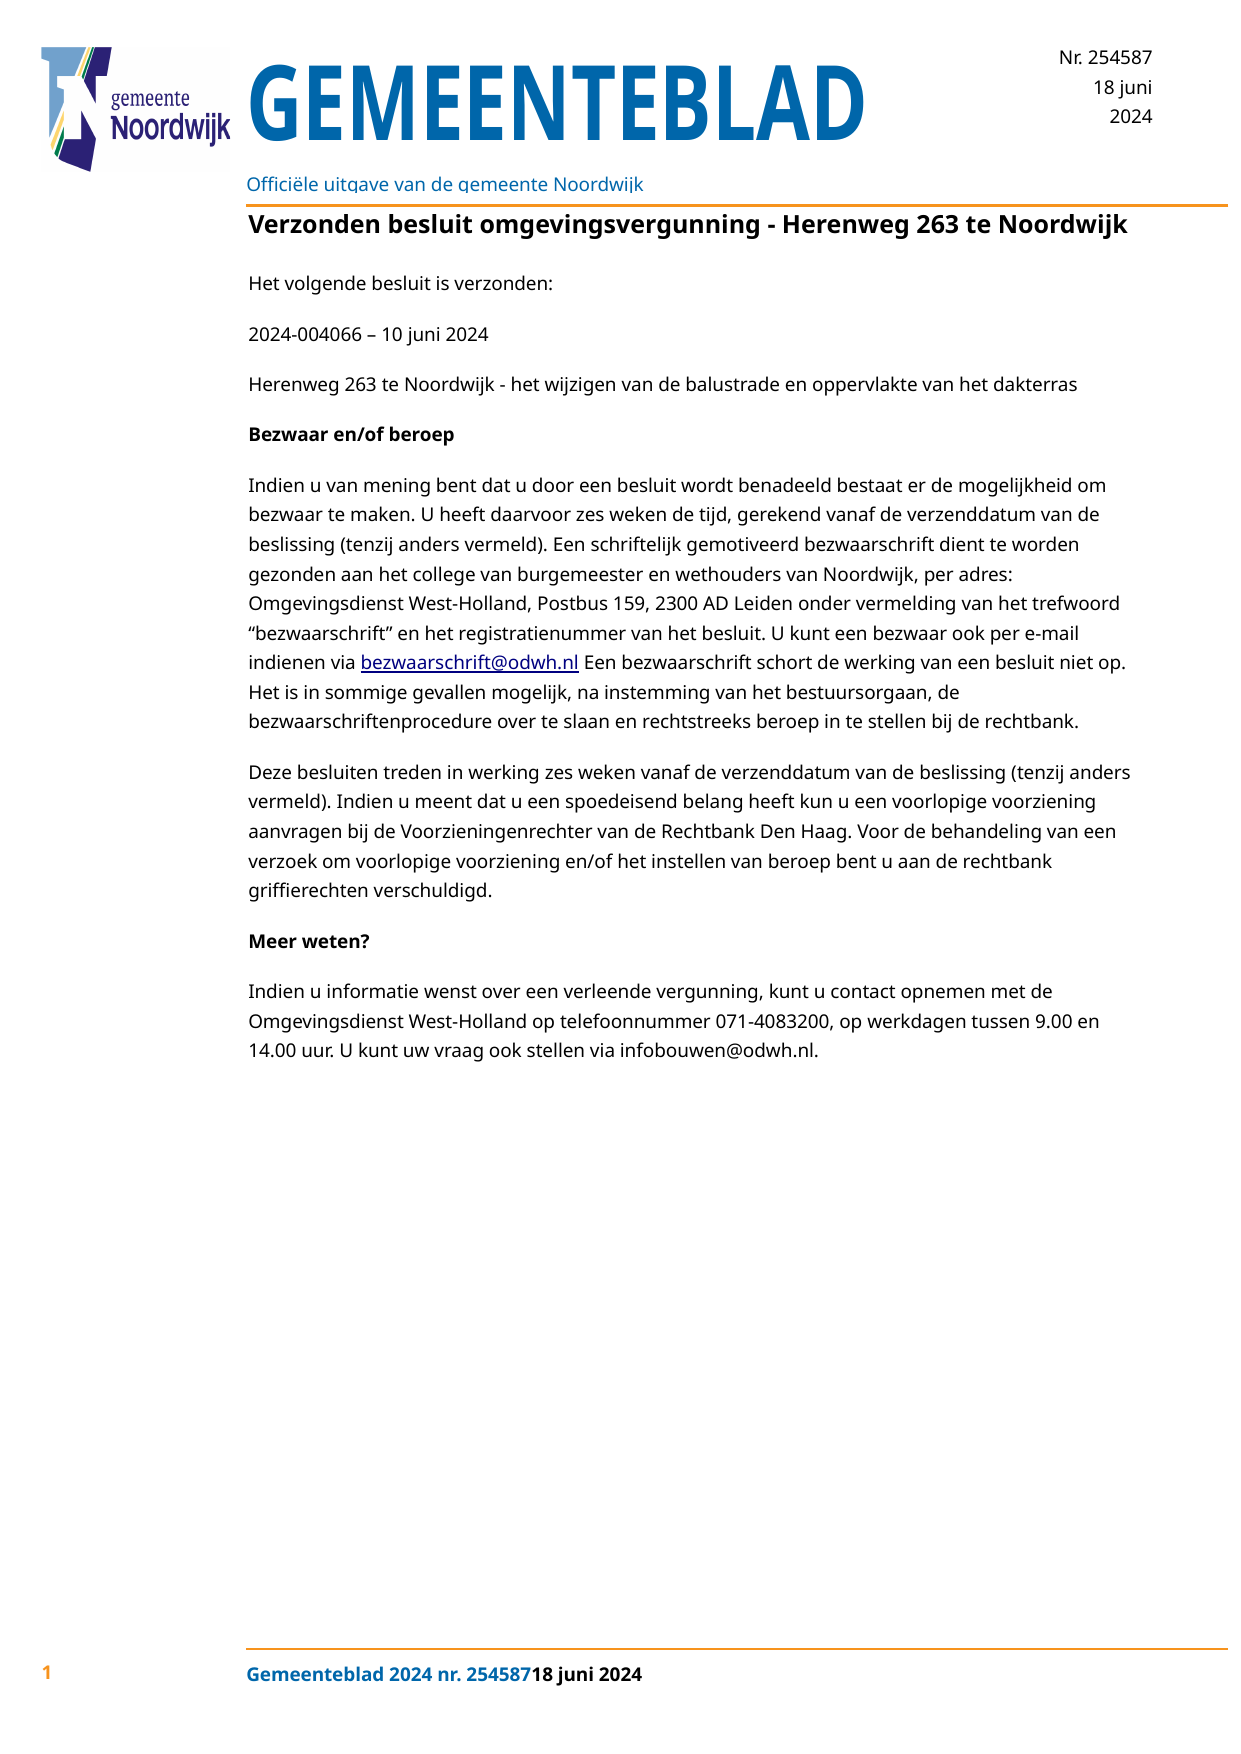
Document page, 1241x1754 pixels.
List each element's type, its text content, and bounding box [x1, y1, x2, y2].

text 2024-004066 – 10 juni 2024 [248, 321, 1152, 346]
picture [41, 47, 231, 172]
text Indien u van mening bent dat u door een besluit wordt benadeeld bestaat er de mogelijkheid om bezwaar te maken. U heeft daarvoor zes weken de tijd, gerekend vanaf de verzenddatum van de beslissing (tenzij anders vermeld). Een schriftelijk gemotiveerd bezwaarschrift dient te worden gezonden aan het college van burgemeester en wethouders van Noordwijk, per adres: Omgevingsdienst West-Holland, Postbus 159, 2300 AD Leiden onder vermelding van het trefwoord “bezwaarschrift” en het registratienummer van het besluit. U kunt een bezwaar ook per e-mail indienen via bezwaarschrift@odwh.nl Een bezwaarschrift schort de werking van een besluit niet op. Het is in sommige gevallen mogelijk, na instemming van het bestuursorgaan, de bezwaarschriftenprocedure over te slaan en rechtstreeks beroep in te stellen bij de rechtbank. [248, 472, 1152, 734]
text Deze besluiten treden in werking zes weken vanaf de verzenddatum van de beslissing (tenzij anders vermeld). Indien u meent dat u een spoedeisend belang heeft kun u een voorlopige voorziening aanvragen bij de Voorzieningenrechter van de Rechtbank Den Haag. Voor de behandeling van een verzoek om voorlopige voorziening en/of het instellen van beroep bent u aan de rechtbank griffierechten verschuldigd. [248, 759, 1152, 903]
text Bezwaar en/of beroep [248, 422, 1152, 447]
text Het volgende besluit is verzonden: [248, 270, 1152, 296]
text Meer weten? [248, 928, 1152, 953]
text Indien u informatie wenst over een verleende vergunning, kunt u contact opnemen met de Omgevingsdienst West-Holland op telefoonnummer 071-4083200, op werkdagen tussen 9.00 en 14.00 uur. U kunt uw vraag ook stellen via infobouwen@odwh.nl. [248, 978, 1152, 1063]
text Herenweg 263 te Noordwijk - het wijzigen van de balustrade en oppervlakte van het dakterras [248, 371, 1152, 397]
text Verzonden besluit omgevingsvergunning - Herenweg 263 te Noordwijk [248, 207, 1152, 241]
